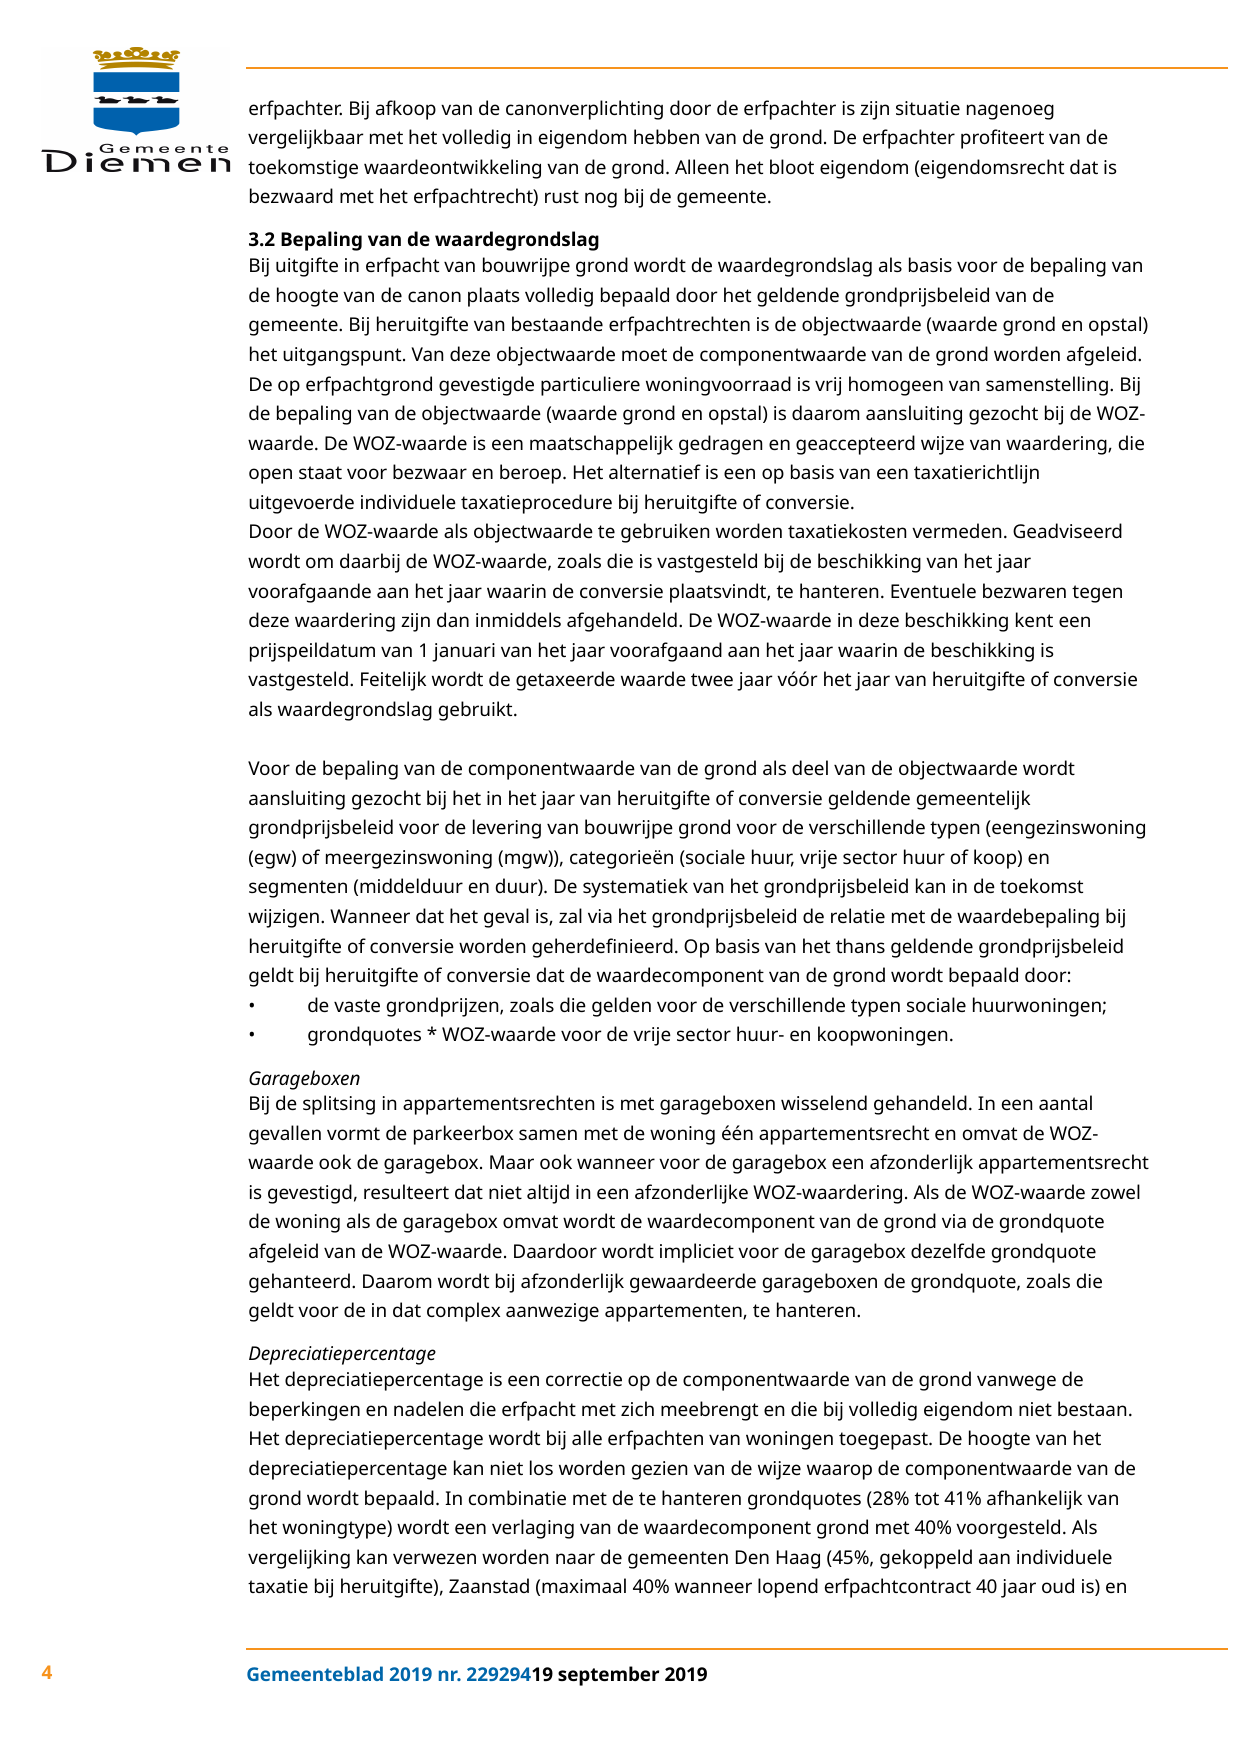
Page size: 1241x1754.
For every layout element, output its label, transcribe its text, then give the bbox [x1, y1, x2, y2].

text Bij uitgifte in erfpacht van bouwrijpe grond wordt de waardegrondslag als basis voor de bepaling van de hoogte van de canon plaats volledig bepaald door het geldende grondprijsbeleid van de gemeente. Bij heruitgifte van bestaande erfpachtrechten is de objectwaarde (waarde grond en opstal) het uitgangspunt. Van deze objectwaarde moet de componentwaarde van de grond worden afgeleid. [248, 252, 1152, 367]
text Bij de splitsing in appartementsrechten is met garageboxen wisselend gehandeld. In een aantal gevallen vormt de parkeerbox samen met de woning één appartementsrecht en omvat de WOZ-waarde ook de garagebox. Maar ook wanneer voor de garagebox een afzonderlijk appartementsrecht is gevestigd, resulteert dat niet altijd in een afzonderlijke WOZ-waardering. Als de WOZ-waarde zowel de woning als de garagebox omvat wordt de waardecomponent van de grond via de grondquote afgeleid van de WOZ-waarde. Daardoor wordt impliciet voor de garagebox dezelfde grondquote gehanteerd. Daarom wordt bij afzonderlijk gewaardeerde garageboxen de grondquote, zoals die geldt voor de in dat complex aanwezige appartementen, te hanteren. [248, 1090, 1152, 1323]
list de vaste grondprijzen, zoals die gelden voor de verschillende typen sociale huurwoningen; [248, 992, 1152, 1018]
picture [41, 47, 231, 172]
text Door de WOZ-waarde als objectwaarde te gebruiken worden taxatiekosten vermeden. Geadviseerd wordt om daarbij de WOZ-waarde, zoals die is vastgesteld bij de beschikking van het jaar voorafgaande aan het jaar waarin de conversie plaatsvindt, te hanteren. Eventuele bezwaren tegen deze waardering zijn dan inmiddels afgehandeld. De WOZ-waarde in deze beschikking kent een prijspeildatum van 1 januari van het jaar voorafgaand aan het jaar waarin de beschikking is vastgesteld. Feitelijk wordt de getaxeerde waarde twee jaar vóór het jaar van heruitgifte of conversie als waardegrondslag gebruikt. [248, 519, 1152, 722]
text 3.2 Bepaling van de waardegrondslag [248, 227, 1152, 252]
text erfpachter. Bij afkoop van de canonverplichting door de erfpachter is zijn situatie nagenoeg vergelijkbaar met het volledig in eigendom hebben van de grond. De erfpachter profiteert van de toekomstige waardeontwikkeling van de grond. Alleen het bloot eigendom (eigendomsrecht dat is bezwaard met het erfpachtrecht) rust nog bij de gemeente. [248, 95, 1152, 209]
text Voor de bepaling van de componentwaarde van de grond als deel van de objectwaarde wordt aansluiting gezocht bij het in het jaar van heruitgifte of conversie geldende gemeentelijk grondprijsbeleid voor de levering van bouwrijpe grond voor de verschillende typen (eengezinswoning (egw) of meergezinswoning (mgw)), categorieën (sociale huur, vrije sector huur of koop) en segmenten (middelduur en duur). De systematiek van het grondprijsbeleid kan in de toekomst wijzigen. Wanneer dat het geval is, zal via het grondprijsbeleid de relatie met de waardebepaling bij heruitgifte of conversie worden geherdefinieerd. Op basis van het thans geldende grondprijsbeleid geldt bij heruitgifte of conversie dat de waardecomponent van de grond wordt bepaald door: [248, 755, 1152, 988]
list grondquotes * WOZ-waarde voor de vrije sector huur- en koopwoningen. [248, 1022, 1152, 1047]
text Garageboxen [248, 1065, 1152, 1090]
text Depreciatiepercentage [248, 1341, 1152, 1366]
text De op erfpachtgrond gevestigde particuliere woningvoorraad is vrij homogeen van samenstelling. Bij de bepaling van de objectwaarde (waarde grond en opstal) is daarom aansluiting gezocht bij de WOZ-waarde. De WOZ-waarde is een maatschappelijk gedragen en geaccepteerd wijze van waardering, die open staat voor bezwaar en beroep. Het alternatief is een op basis van een taxatierichtlijn uitgevoerde individuele taxatieprocedure bij heruitgifte of conversie. [248, 371, 1152, 515]
text Het depreciatiepercentage is een correctie op de componentwaarde van de grond vanwege de beperkingen en nadelen die erfpacht met zich meebrengt en die bij volledig eigendom niet bestaan. Het depreciatiepercentage wordt bij alle erfpachten van woningen toegepast. De hoogte van het depreciatiepercentage kan niet los worden gezien van de wijze waarop de componentwaarde van de grond wordt bepaald. In combinatie met de te hanteren grondquotes (28% tot 41% afhankelijk van het woningtype) wordt een verlaging van de waardecomponent grond met 40% voorgesteld. Als vergelijking kan verwezen worden naar de gemeenten Den Haag (45%, gekoppeld aan individuele taxatie bij heruitgifte), Zaanstad (maximaal 40% wanneer lopend erfpachtcontract 40 jaar oud is) en [248, 1366, 1152, 1599]
